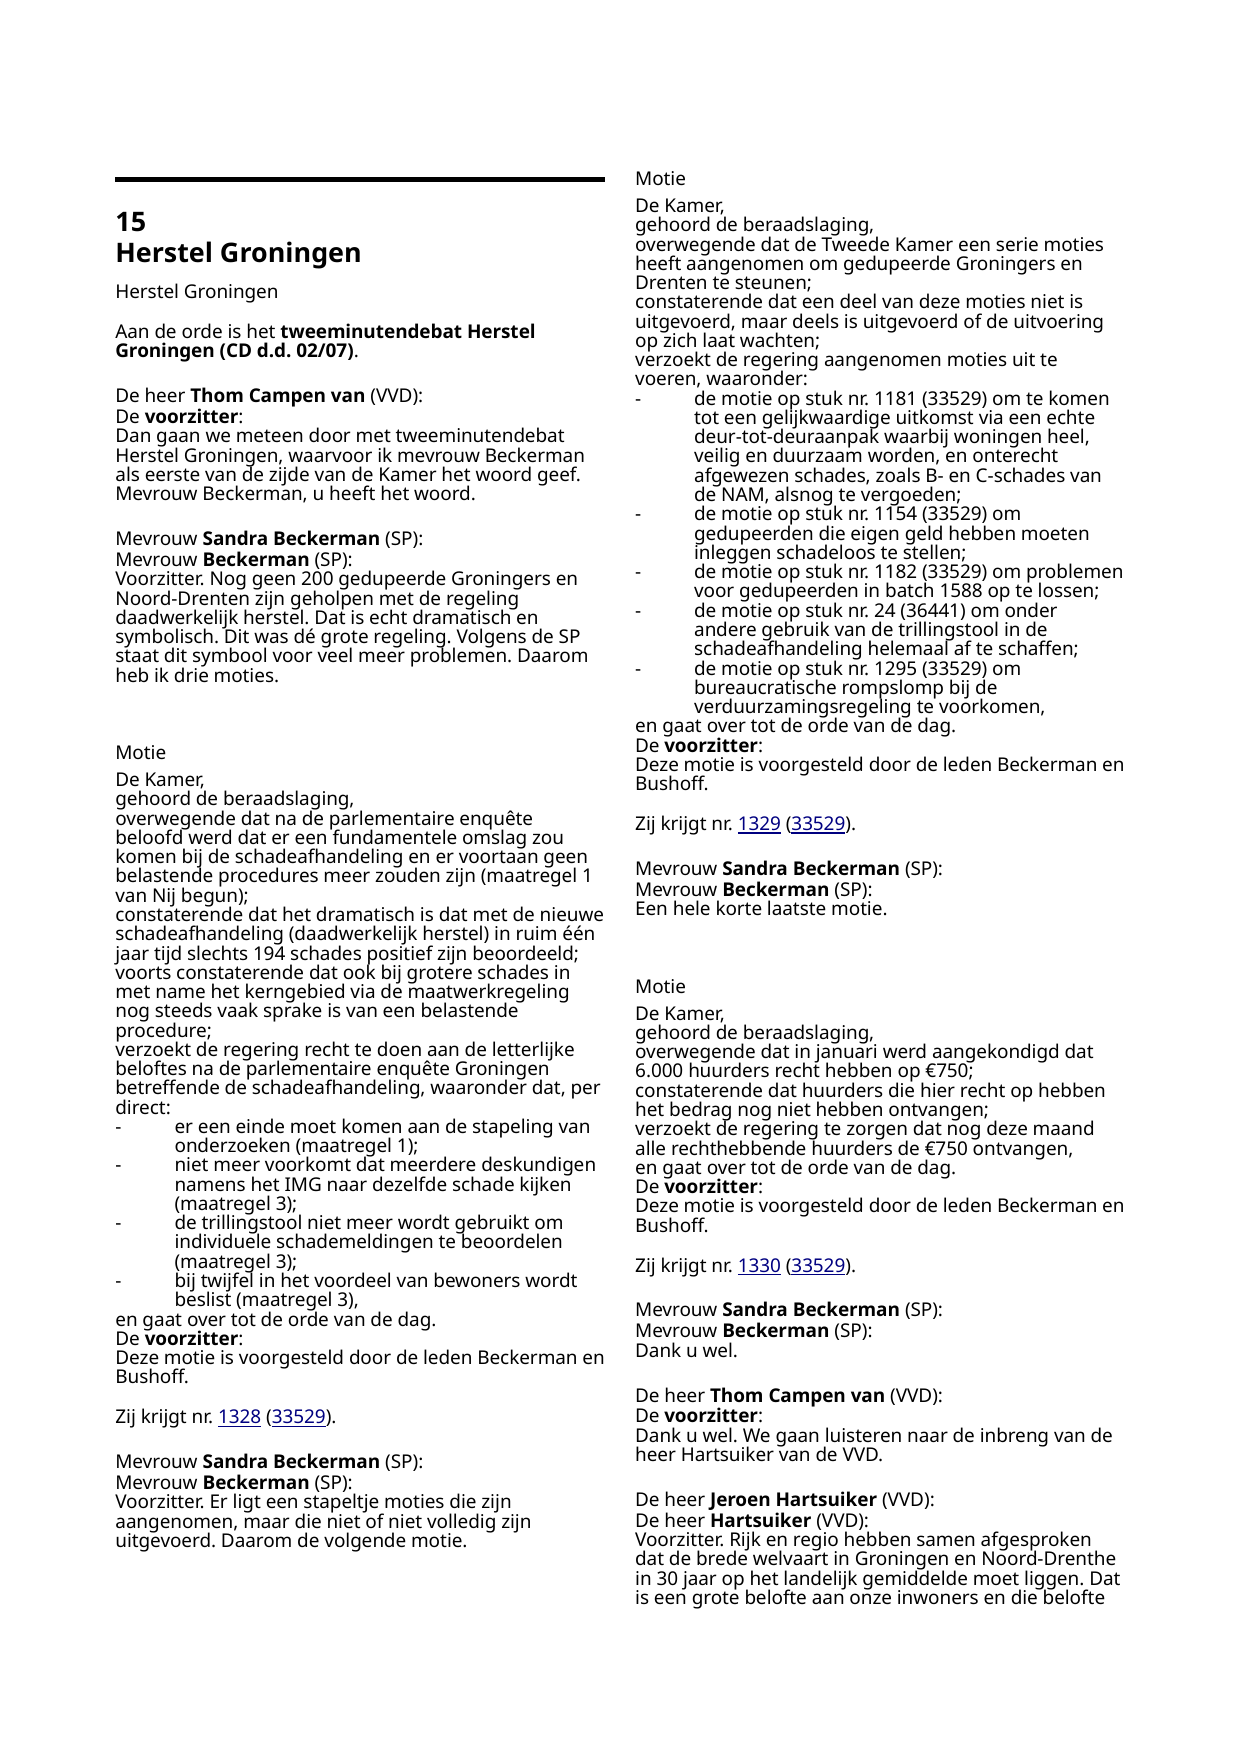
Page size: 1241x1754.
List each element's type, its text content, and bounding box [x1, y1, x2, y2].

list de trillingstool niet meer wordt gebruikt om individuele schademeldingen te beoordelen (maatregel 3); [115, 1214, 605, 1272]
text Voorzitter. Nog geen 200 gedupeerde Groningers en Noord-Drenten zijn geholpen met de regeling daadwerkelijk herstel. Dat is echt dramatisch en symbolisch. Dit was dé grote regeling. Volgens de SP staat dit symbool voor veel meer problemen. Daarom heb ik drie moties. [115, 570, 605, 686]
text Mevrouw Sandra Beckerman (SP): [635, 855, 1125, 881]
text gehoord de beraadslaging, [635, 1024, 1125, 1043]
text Dank u wel. [635, 1342, 1125, 1361]
text Dank u wel. We gaan luisteren naar de inbreng van de heer Hartsuiker van de VVD. [635, 1427, 1125, 1465]
text overwegende dat de Tweede Kamer een serie moties heeft aangenomen om gedupeerde Groningers en Drenten te steunen; [635, 236, 1125, 293]
text constaterende dat het dramatisch is dat met de nieuwe schadeafhandeling (daadwerkelijk herstel) in ruim één jaar tijd slechts 194 schades positief zijn beoordeeld; [115, 906, 605, 964]
list niet meer voorkomt dat meerdere deskundigen namens het IMG naar dezelfde schade kijken (maatregel 3); [115, 1156, 605, 1214]
text Mevrouw Beckerman (SP): [635, 881, 1125, 900]
text Mevrouw Beckerman (SP): [115, 1474, 605, 1493]
text De heer Thom Campen van (VVD): [115, 382, 605, 408]
text Zij krijgt nr. 1330 (33529). [635, 1257, 1125, 1276]
text Dan gaan we meteen door met tweeminutendebat Herstel Groningen, waarvoor ik mevrouw Beckerman als eerste van de zijde van de Kamer het woord geef. Mevrouw Beckerman, u heeft het woord. [115, 427, 605, 504]
text Motie [635, 973, 1125, 999]
text De Kamer, [115, 771, 605, 790]
text De voorzitter: [115, 1330, 605, 1349]
text Zij krijgt nr. 1329 (33529). [635, 815, 1125, 834]
text Herstel Groningen [115, 239, 605, 283]
list de motie op stuk nr. 24 (36441) om onder andere gebruik van de trillingstool in de schadeafhandeling helemaal af te schaffen; [635, 602, 1125, 659]
text De heer Hartsuiker (VVD): [635, 1512, 1125, 1531]
text Aan de orde is het tweeminutendebat Herstel Groningen (CD d.d. 02/07). [115, 323, 605, 362]
text en gaat over tot de orde van de dag. [115, 1311, 605, 1330]
list de motie op stuk nr. 1181 (33529) om te komen tot een gelijkwaardige uitkomst via een echte deur-tot-deuraanpak waarbij woningen heel, veilig en duurzaam worden, en onterecht afgewezen schades, zoals B- en C-schades van de NAM, alsnog te vergoeden; [635, 390, 1125, 505]
list er een einde moet komen aan de stapeling van onderzoeken (maatregel 1); [115, 1118, 605, 1156]
text De heer Jeroen Hartsuiker (VVD): [635, 1486, 1125, 1512]
text Deze motie is voorgesteld door de leden Beckerman en Bushoff. [635, 756, 1125, 794]
text verzoekt de regering te zorgen dat nog deze maand alle rechthebbende huurders de €750 ontvangen, [635, 1120, 1125, 1159]
text Mevrouw Sandra Beckerman (SP): [115, 525, 605, 551]
text Mevrouw Beckerman (SP): [635, 1322, 1125, 1342]
text constaterende dat huurders die hier recht op hebben het bedrag nog niet hebben ontvangen; [635, 1082, 1125, 1120]
text en gaat over tot de orde van de dag. [635, 1159, 1125, 1178]
text Deze motie is voorgesteld door de leden Beckerman en Bushoff. [635, 1197, 1125, 1236]
text voorts constaterende dat ook bij grotere schades in met name het kerngebied via de maatwerkregeling nog steeds vaak sprake is van een belastende procedure; [115, 964, 605, 1041]
text constaterende dat een deel van deze moties niet is uitgevoerd, maar deels is uitgevoerd of de uitvoering op zich laat wachten; [635, 293, 1125, 351]
list de motie op stuk nr. 1182 (33529) om problemen voor gedupeerden in batch 1588 op te lossen; [635, 563, 1125, 602]
list de motie op stuk nr. 1154 (33529) om gedupeerden die eigen geld hebben moeten inleggen schadeloos te stellen; [635, 505, 1125, 563]
text Motie [115, 739, 605, 765]
text Motie [635, 165, 1125, 191]
text en gaat over tot de orde van de dag. [635, 717, 1125, 737]
text gehoord de beraadslaging, [115, 790, 605, 809]
text 15 [115, 203, 605, 239]
text verzoekt de regering aangenomen moties uit te voeren, waaronder: [635, 351, 1125, 390]
text Herstel Groningen [115, 283, 605, 302]
text overwegende dat na de parlementaire enquête beloofd werd dat er een fundamentele omslag zou komen bij de schadeafhandeling en er voortaan geen belastende procedures meer zouden zijn (maatregel 1 van Nij begun); [115, 809, 605, 906]
text Mevrouw Sandra Beckerman (SP): [635, 1297, 1125, 1322]
list bij twijfel in het voordeel van bewoners wordt beslist (maatregel 3), [115, 1272, 605, 1311]
text De Kamer, [635, 197, 1125, 216]
text De voorzitter: [635, 1407, 1125, 1427]
text verzoekt de regering recht te doen aan de letterlijke beloftes na de parlementaire enquête Groningen betreffende de schadeafhandeling, waaronder dat, per direct: [115, 1041, 605, 1118]
text Mevrouw Beckerman (SP): [115, 551, 605, 570]
text gehoord de beraadslaging, [635, 216, 1125, 236]
text Zij krijgt nr. 1328 (33529). [115, 1408, 605, 1428]
text Deze motie is voorgesteld door de leden Beckerman en Bushoff. [115, 1349, 605, 1388]
text De voorzitter: [115, 408, 605, 427]
text Voorzitter. Er ligt een stapeltje moties die zijn aangenomen, maar die niet of niet volledig zijn uitgevoerd. Daarom de volgende motie. [115, 1493, 605, 1551]
list de motie op stuk nr. 1295 (33529) om bureaucratische rompslomp bij de verduurzamingsregeling te voorkomen, [635, 659, 1125, 717]
text overwegende dat in januari werd aangekondigd dat 6.000 huurders recht hebben op €750; [635, 1043, 1125, 1082]
text Mevrouw Sandra Beckerman (SP): [115, 1448, 605, 1474]
text Een hele korte laatste motie. [635, 900, 1125, 919]
text De Kamer, [635, 1004, 1125, 1024]
text De voorzitter: [635, 1178, 1125, 1197]
text De voorzitter: [635, 737, 1125, 756]
text Voorzitter. Rijk en regio hebben samen afgesproken dat de brede welvaart in Groningen en Noord-Drenthe in 30 jaar op het landelijk gemiddelde moet liggen. Dat is een grote belofte aan onze inwoners en die belofte [635, 1531, 1125, 1608]
text De heer Thom Campen van (VVD): [635, 1382, 1125, 1407]
